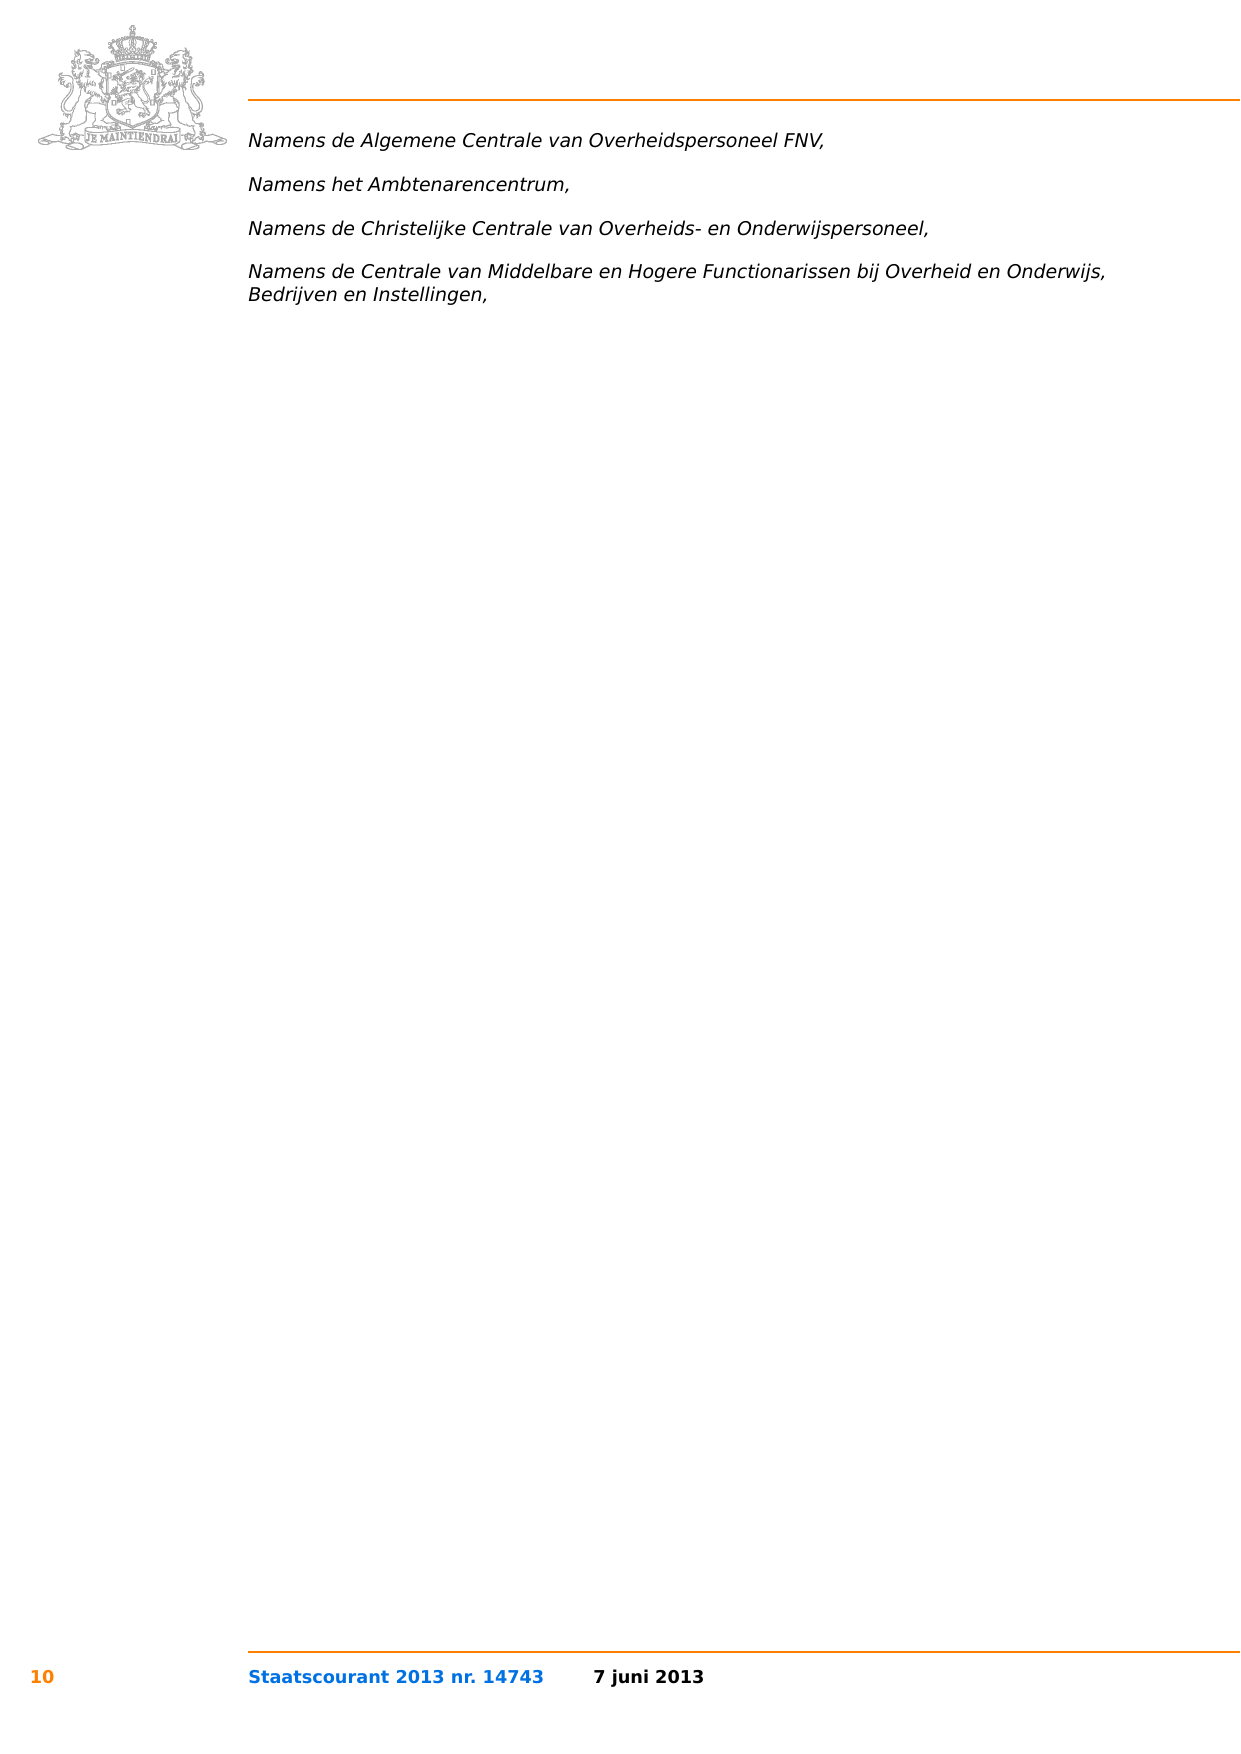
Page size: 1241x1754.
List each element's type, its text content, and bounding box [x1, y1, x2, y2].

text Namens de Christelijke Centrale van Overheids- en Onderwijspersoneel, [248, 218, 1163, 239]
text Namens het Ambtenarencentrum, [248, 174, 1163, 196]
picture [38, 25, 227, 150]
text Namens de Algemene Centrale van Overheidspersoneel FNV, [248, 130, 1163, 152]
text Namens de Centrale van Middelbare en Hogere Functionarissen bij Overheid en Onderwijs, Bedrijven en Instellingen, [248, 261, 1163, 305]
